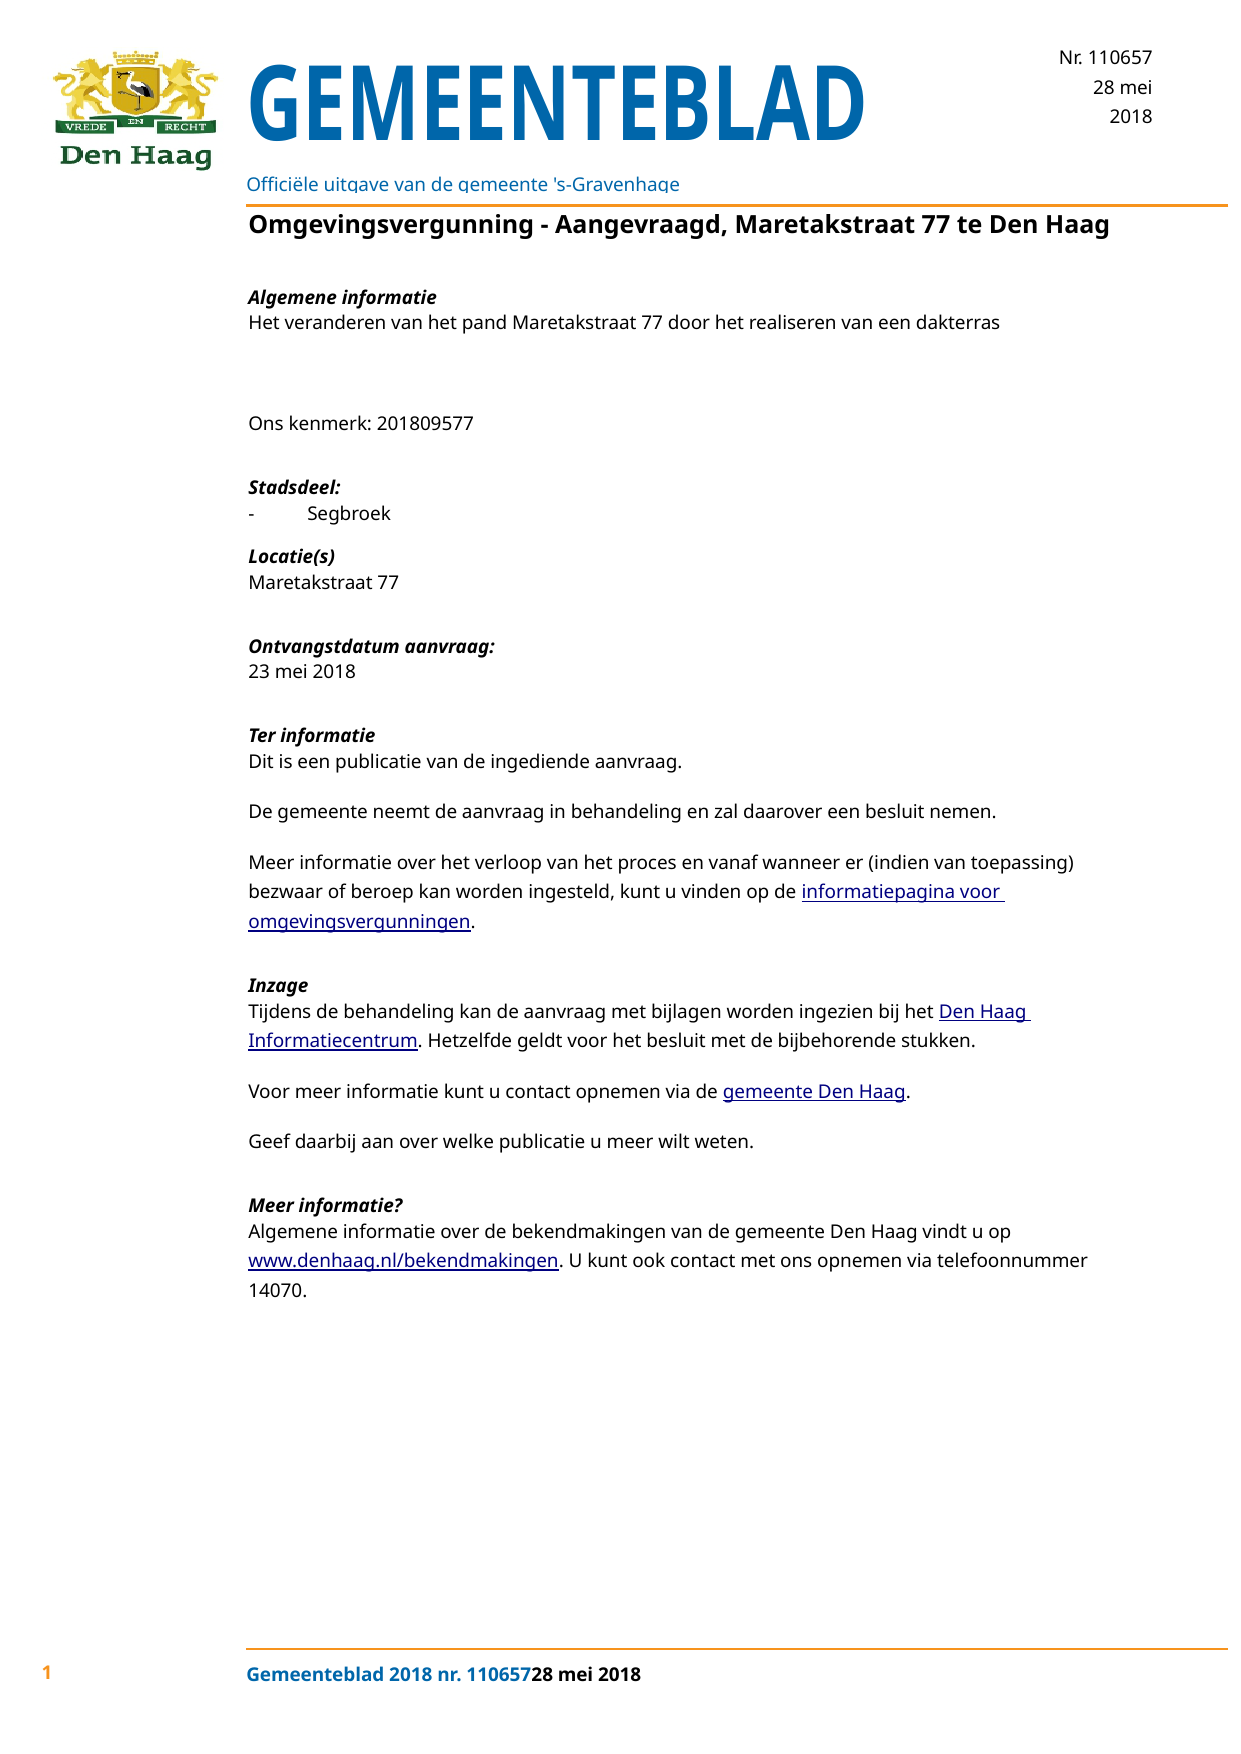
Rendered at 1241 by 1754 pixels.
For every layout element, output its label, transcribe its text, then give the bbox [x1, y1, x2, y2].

picture [41, 47, 231, 172]
text Locatie(s) [248, 543, 1152, 569]
text Inzage [248, 972, 1152, 998]
text Het veranderen van het pand Maretakstraat 77 door het realiseren van een dakterras [248, 309, 1152, 335]
text Ontvangstdatum aanvraag: [248, 633, 1152, 659]
text Dit is een publicatie van de ingediende aanvraag. [248, 748, 1152, 774]
text Voor meer informatie kunt u contact opnemen via de gemeente Den Haag. [248, 1078, 1152, 1104]
text 23 mei 2018 [248, 659, 1152, 684]
text Ter informatie [248, 723, 1152, 748]
text Stadsdeel: [248, 474, 1152, 500]
text Algemene informatie [248, 284, 1152, 309]
text Algemene informatie over de bekendmakingen van de gemeente Den Haag vindt u op www.denhaag.nl/bekendmakingen. U kunt ook contact met ons opnemen via telefoonnummer 14070. [248, 1218, 1152, 1303]
text Ons kenmerk: 201809577 [248, 410, 1152, 436]
text Geef daarbij aan over welke publicatie u meer wilt weten. [248, 1128, 1152, 1154]
text Maretakstraat 77 [248, 569, 1152, 595]
text De gemeente neemt de aanvraag in behandeling en zal daarover een besluit nemen. [248, 799, 1152, 824]
text Tijdens de behandeling kan de aanvraag met bijlagen worden ingezien bij het Den Haag Informatiecentrum. Hetzelfde geldt voor het besluit met de bijbehorende stukken. [248, 998, 1152, 1053]
text Omgevingsvergunning - Aangevraagd, Maretakstraat 77 te Den Haag [248, 207, 1152, 241]
text Meer informatie? [248, 1192, 1152, 1218]
text Meer informatie over het verloop van het proces en vanaf wanneer er (indien van toepassing) bezwaar of beroep kan worden ingesteld, kunt u vinden op de informatiepagina voor omgevingsvergunningen. [248, 849, 1152, 934]
list Segbroek [248, 500, 1152, 526]
